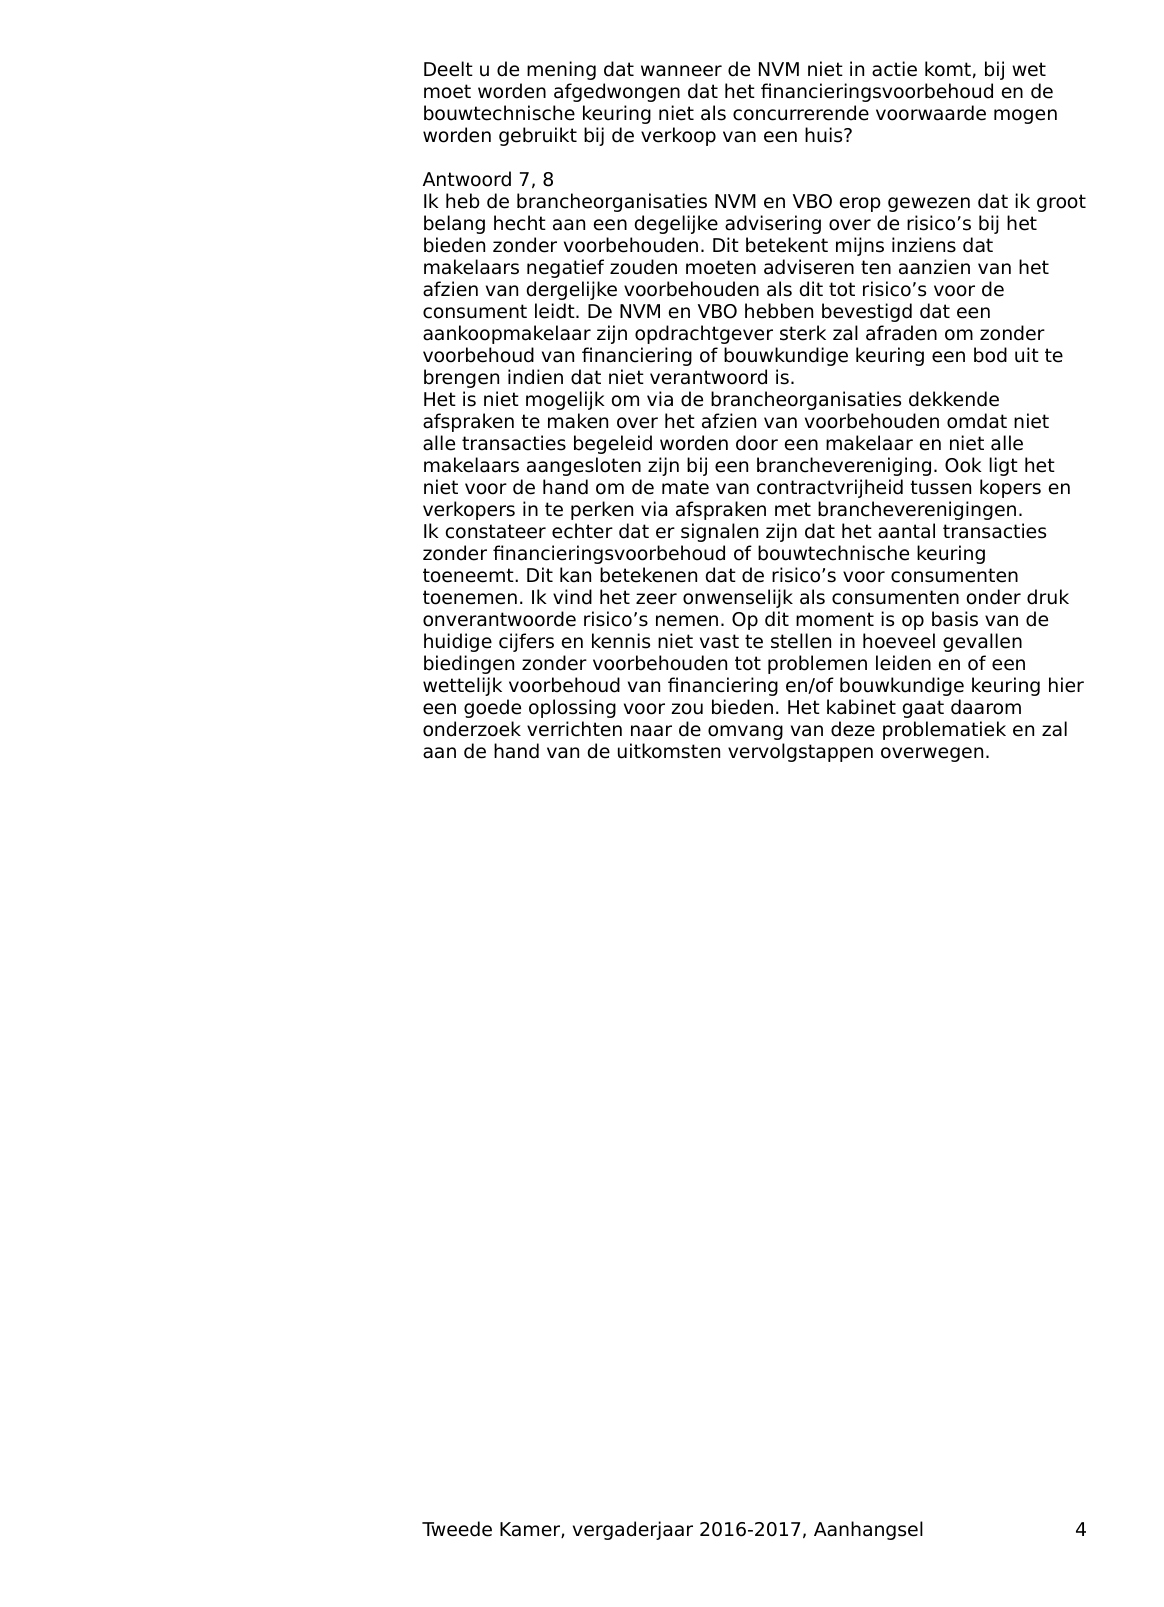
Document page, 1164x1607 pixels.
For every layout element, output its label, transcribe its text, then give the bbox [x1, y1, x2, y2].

text Deelt u de mening dat wanneer de NVM niet in actie komt, bij wet moet worden afgedwongen dat het financieringsvoorbehoud en de bouwtechnische keuring niet als concurrerende voorwaarde mogen worden gebruikt bij de verkoop van een huis? [422, 59, 1087, 147]
text Ik heb de brancheorganisaties NVM en VBO erop gewezen dat ik groot belang hecht aan een degelijke advisering over de risico’s bij het bieden zonder voorbehouden. Dit betekent mijns inziens dat makelaars negatief zouden moeten adviseren ten aanzien van het afzien van dergelijke voorbehouden als dit tot risico’s voor de consument leidt. De NVM en VBO hebben bevestigd dat een aankoopmakelaar zijn opdrachtgever sterk zal afraden om zonder voorbehoud van financiering of bouwkundige keuring een bod uit te brengen indien dat niet verantwoord is. [422, 191, 1087, 389]
text Het is niet mogelijk om via de brancheorganisaties dekkende afspraken te maken over het afzien van voorbehouden omdat niet alle transacties begeleid worden door een makelaar en niet alle makelaars aangesloten zijn bij een branchevereniging. Ook ligt het niet voor de hand om de mate van contractvrijheid tussen kopers en verkopers in te perken via afspraken met brancheverenigingen. [422, 389, 1087, 521]
text Antwoord 7, 8 [422, 169, 1087, 191]
text Ik constateer echter dat er signalen zijn dat het aantal transacties zonder financieringsvoorbehoud of bouwtechnische keuring toeneemt. Dit kan betekenen dat de risico’s voor consumenten toenemen. Ik vind het zeer onwenselijk als consumenten onder druk onverantwoorde risico’s nemen. Op dit moment is op basis van de huidige cijfers en kennis niet vast te stellen in hoeveel gevallen biedingen zonder voorbehouden tot problemen leiden en of een wettelijk voorbehoud van financiering en/of bouwkundige keuring hier een goede oplossing voor zou bieden. Het kabinet gaat daarom onderzoek verrichten naar de omvang van deze problematiek en zal aan de hand van de uitkomsten vervolgstappen overwegen. [422, 521, 1087, 763]
